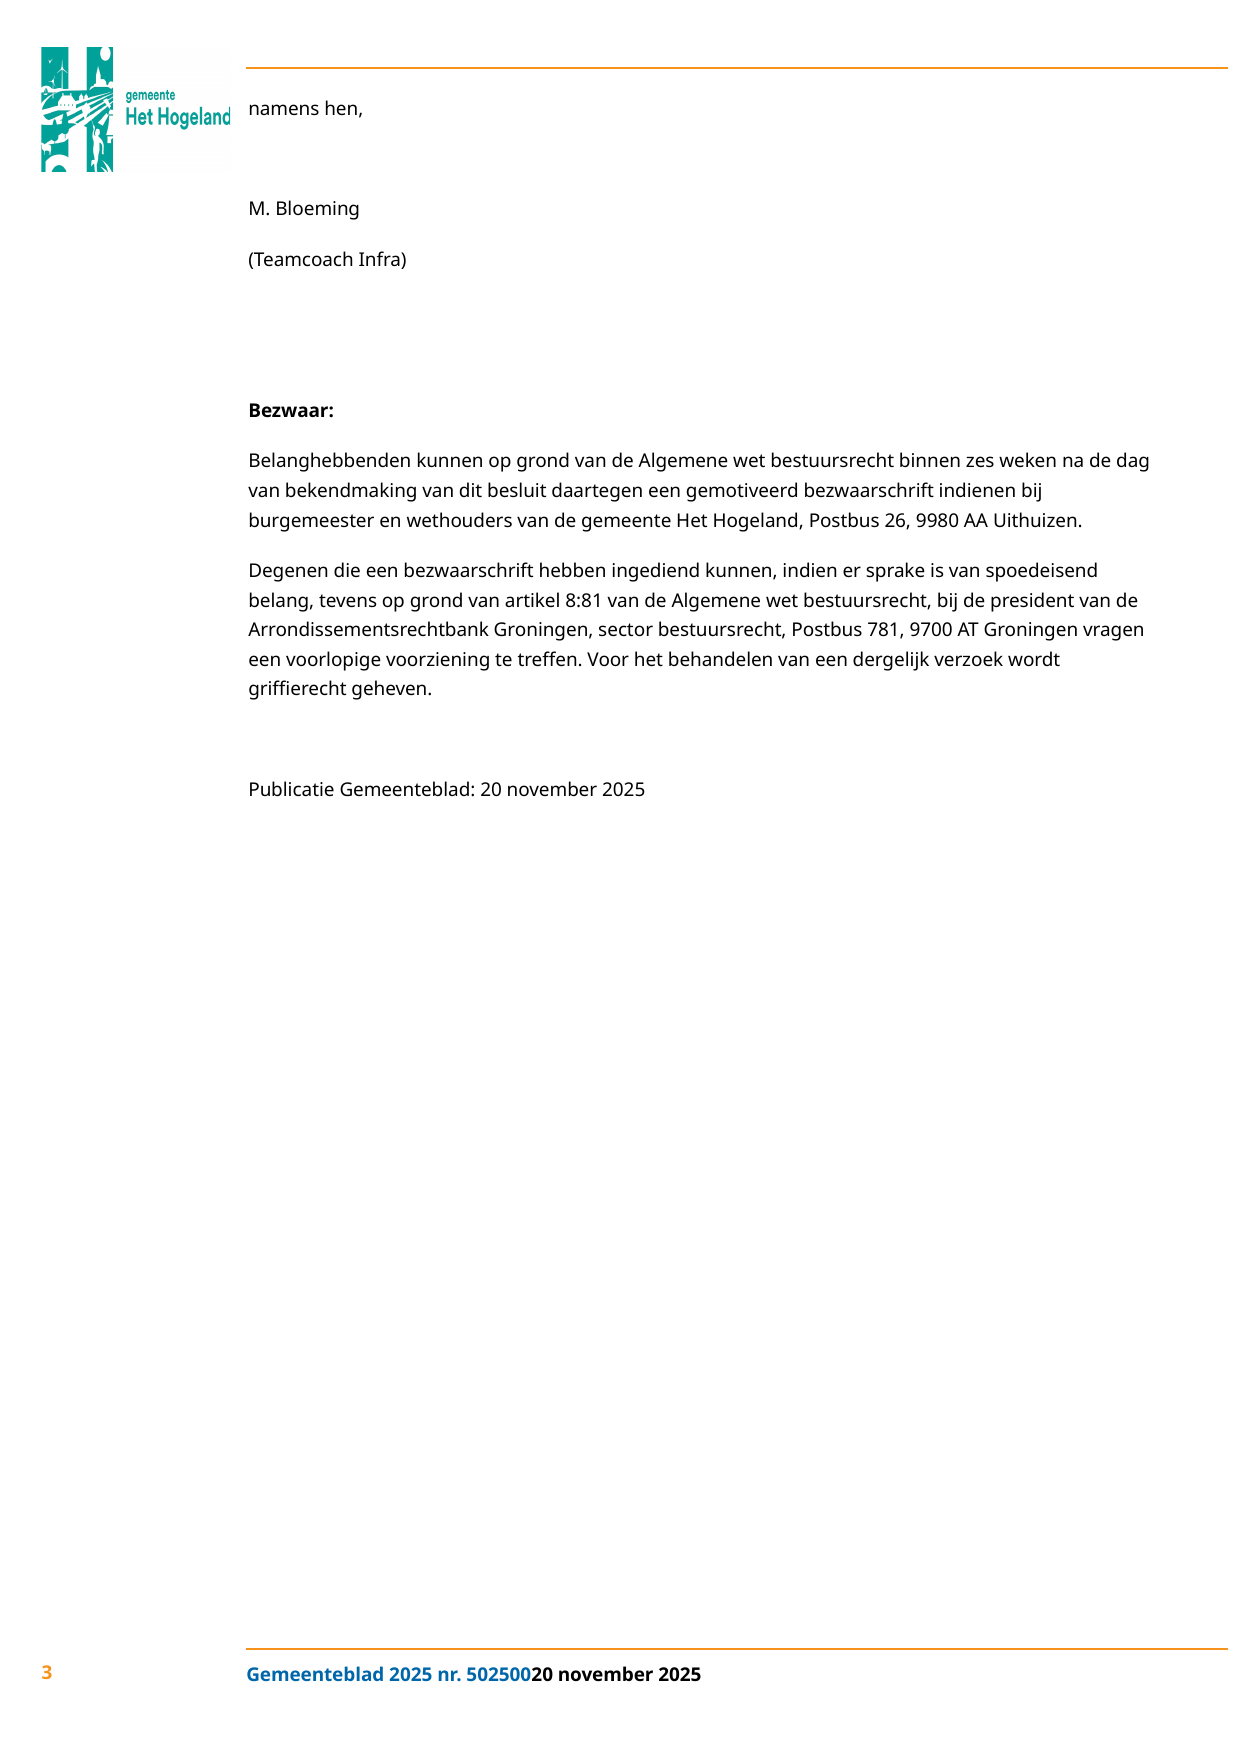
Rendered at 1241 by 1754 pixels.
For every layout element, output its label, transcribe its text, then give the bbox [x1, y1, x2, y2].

text Bezwaar: [248, 397, 1152, 423]
text Belanghebbenden kunnen op grond van de Algemene wet bestuursrecht binnen zes weken na de dag van bekendmaking van dit besluit daartegen een gemotiveerd bezwaarschrift indienen bij burgemeester en wethouders van de gemeente Het Hogeland, Postbus 26, 9980 AA Uithuizen. [248, 448, 1152, 533]
text Publicatie Gemeenteblad: 20 november 2025 [248, 776, 1152, 802]
text M. Bloeming [248, 196, 1152, 221]
text namens hen, [248, 95, 1152, 121]
text Degenen die een bezwaarschrift hebben ingediend kunnen, indien er sprake is van spoedeisend belang, tevens op grond van artikel 8:81 van de Algemene wet bestuursrecht, bij de president van de Arrondissementsrechtbank Groningen, sector bestuursrecht, Postbus 781, 9700 AT Groningen vragen een voorlopige voorziening te treffen. Voor het behandelen van een dergelijk verzoek wordt griffierecht geheven. [248, 557, 1152, 701]
text (Teamcoach Infra) [248, 246, 1152, 272]
picture [41, 47, 231, 172]
